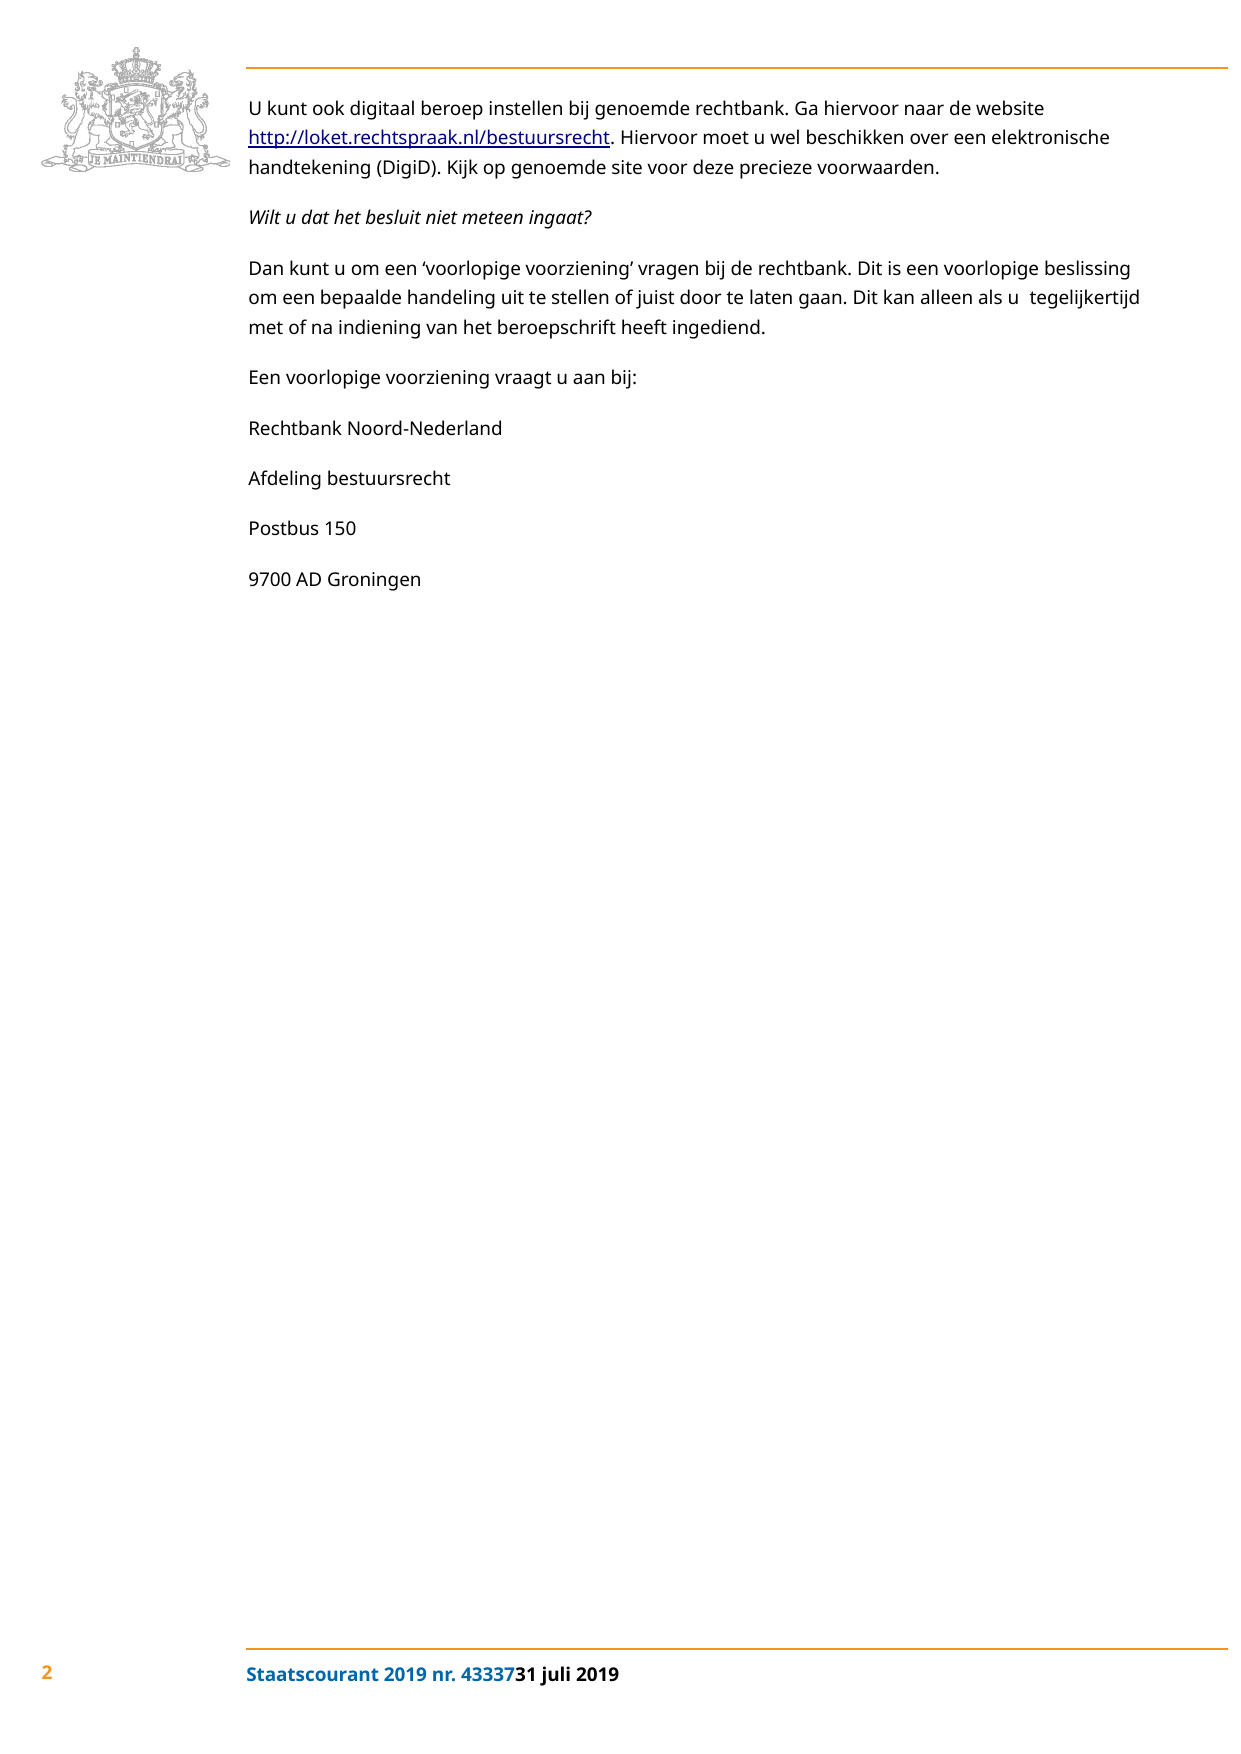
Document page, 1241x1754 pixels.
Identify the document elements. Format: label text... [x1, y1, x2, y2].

text Postbus 150 [248, 516, 1152, 541]
text Afdeling bestuursrecht [248, 465, 1152, 491]
text Een voorlopige voorziening vraagt u aan bij: [248, 364, 1152, 390]
picture [41, 47, 231, 172]
text Wilt u dat het besluit niet meteen ingaat? [248, 204, 1152, 230]
text Rechtbank Noord-Nederland [248, 415, 1152, 441]
text U kunt ook digitaal beroep instellen bij genoemde rechtbank. Ga hiervoor naar de website http://loket.rechtspraak.nl/bestuursrecht. Hiervoor moet u wel beschikken over een elektronische handtekening (DigiD). Kijk op genoemde site voor deze precieze voorwaarden. [248, 95, 1152, 180]
text Dan kunt u om een ‘voorlopige voorziening’ vragen bij de rechtbank. Dit is een voorlopige beslissing om een bepaalde handeling uit te stellen of juist door te laten gaan. Dit kan alleen als u tegelijkertijd met of na indiening van het beroepschrift heeft ingediend. [248, 255, 1152, 340]
text 9700 AD Groningen [248, 566, 1152, 592]
